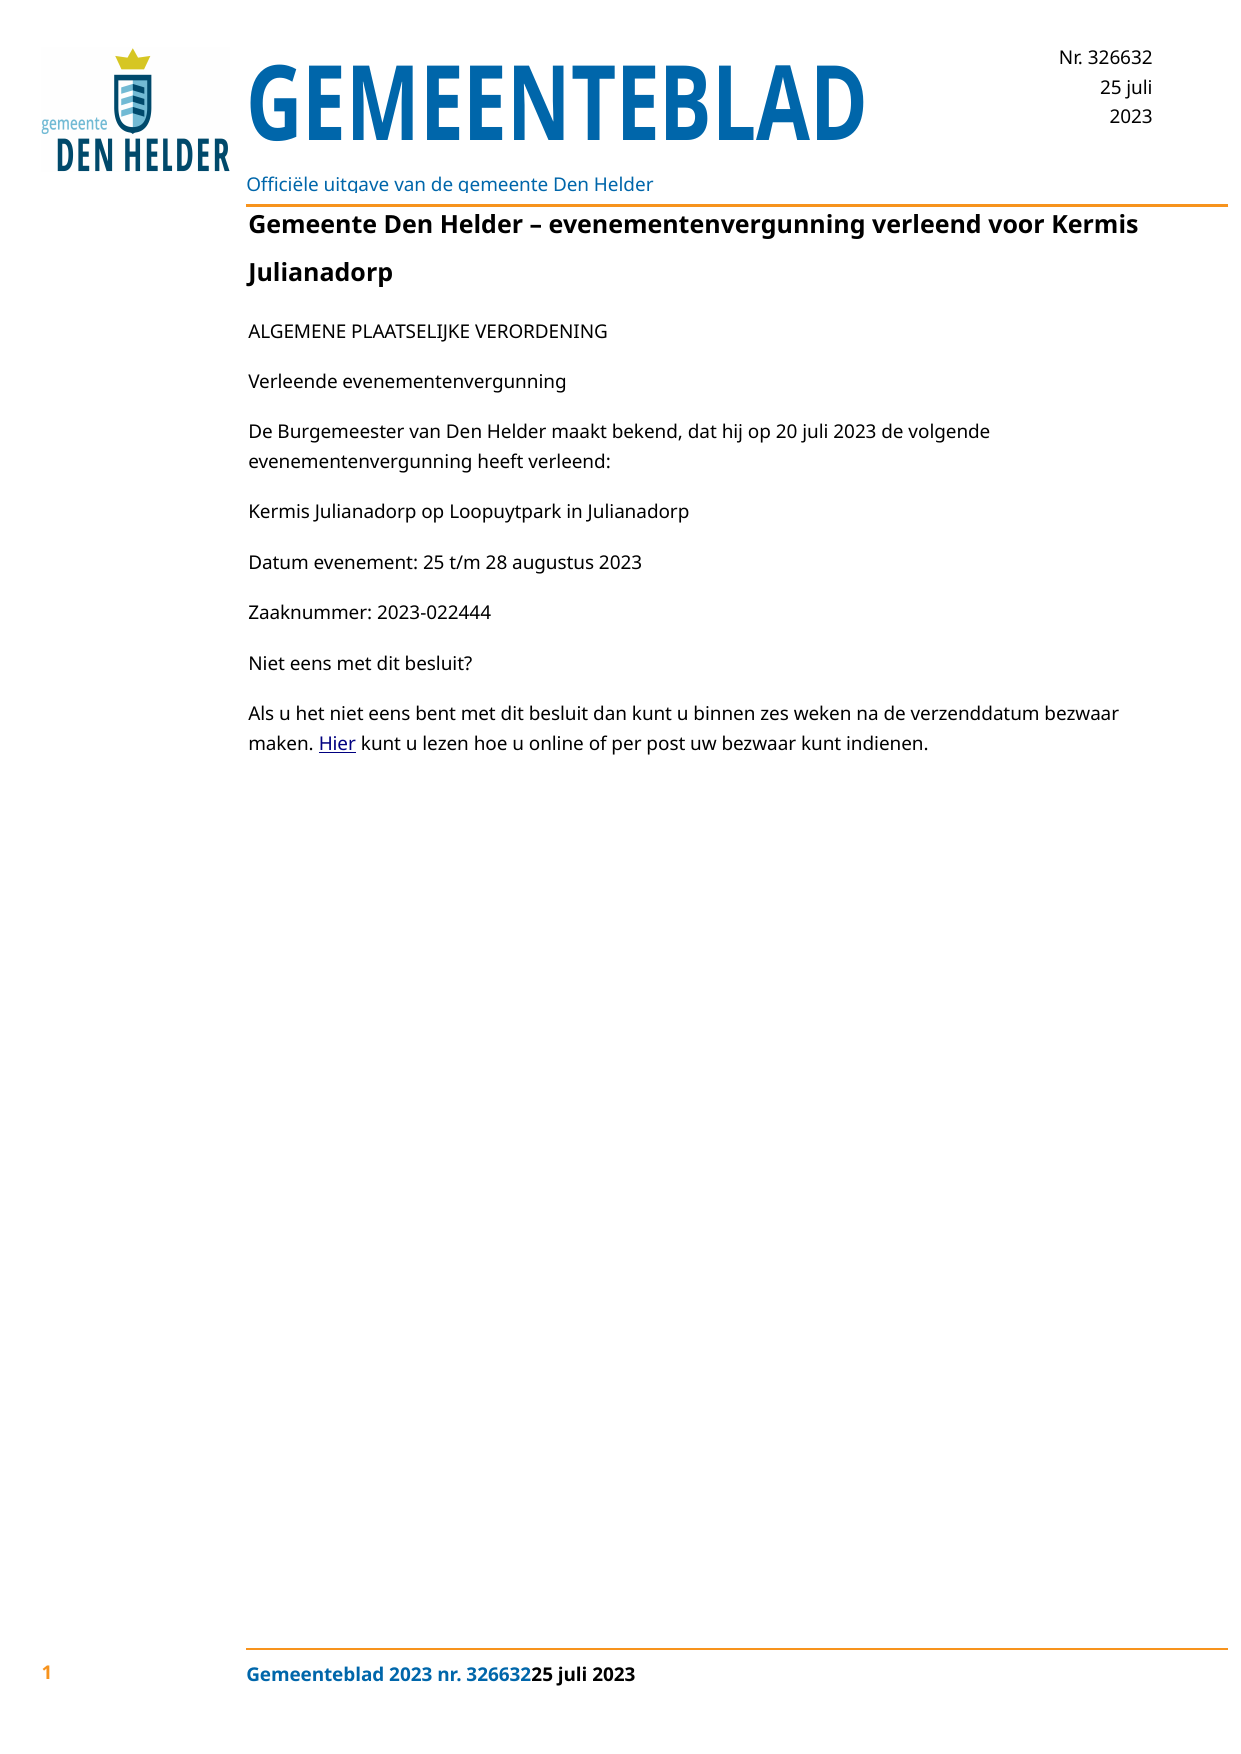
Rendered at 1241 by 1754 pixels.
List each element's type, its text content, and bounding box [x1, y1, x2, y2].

picture [63, 144, 68, 165]
picture [130, 157, 135, 172]
text Datum evenement: 25 t/m 28 augustus 2023 [248, 549, 1152, 575]
text Zaaknummer: 2023-022444 [248, 599, 1152, 625]
text ALGEMENE PLAATSELIJKE VERORDENING [248, 318, 1152, 344]
picture [41, 47, 231, 172]
picture [182, 144, 187, 165]
picture [220, 160, 224, 172]
text Als u het niet eens bent met dit besluit dan kunt u binnen zes weken na de verzenddatum bezwaar maken. Hier kunt u lezen hoe u online of per post uw bezwaar kunt indienen. [248, 700, 1152, 756]
text Kermis Julianadorp op Loopuytpark in Julianadorp [248, 499, 1152, 524]
text Verleende evenementenvergunning [248, 368, 1152, 394]
text De Burgemeester van Den Helder maakt bekend, dat hij op 20 juli 2023 de volgende evenementenvergunning heeft verleend: [248, 419, 1152, 474]
text Gemeente Den Helder – evenementenvergunning verleend voor Kermis Julianadorp [248, 207, 1152, 288]
text Niet eens met dit besluit? [248, 650, 1152, 676]
picture [100, 154, 106, 172]
